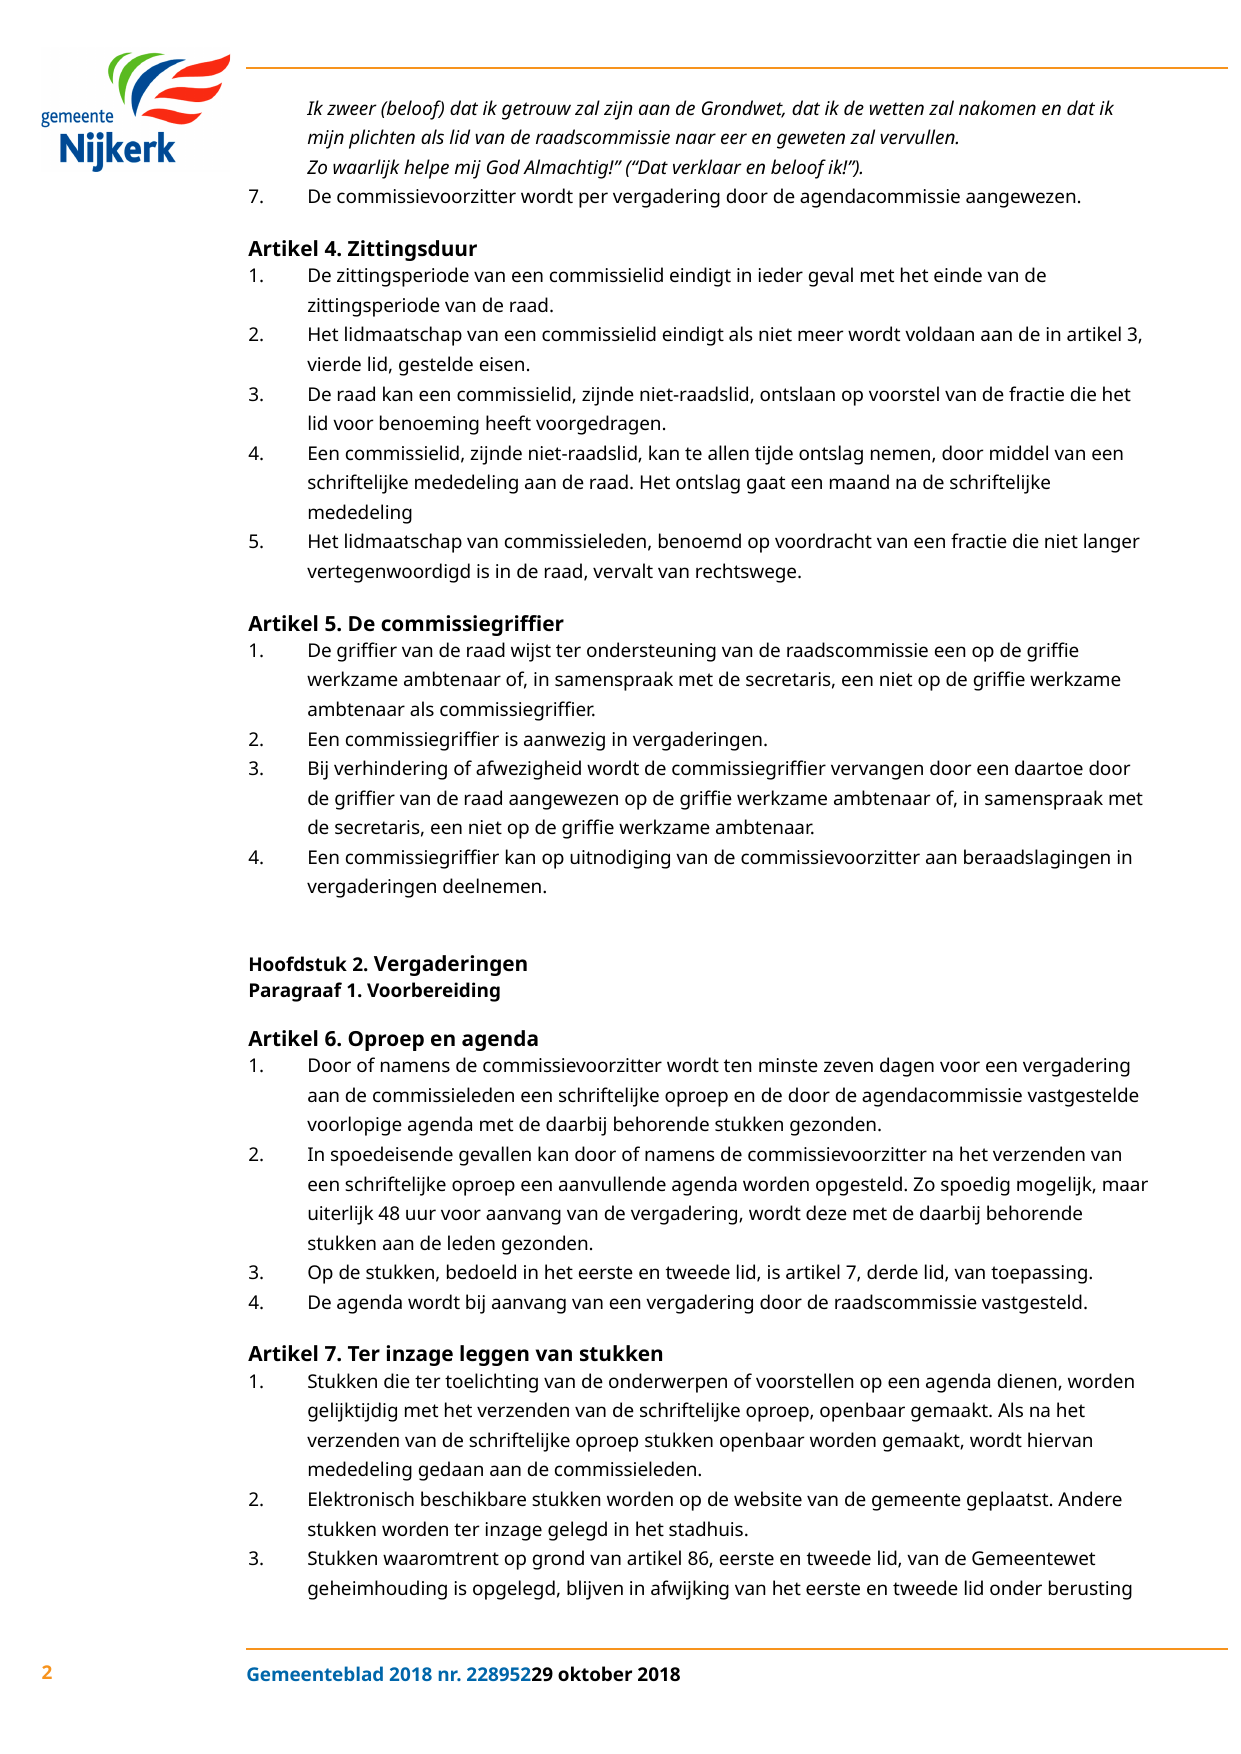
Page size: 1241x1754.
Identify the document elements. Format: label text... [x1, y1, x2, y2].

list Op de stukken, bedoeld in het eerste en tweede lid, is artikel 7, derde lid, van toepassing. [248, 1259, 1152, 1285]
list Een commissielid, zijnde niet-raadslid, kan te allen tijde ontslag nemen, door middel van een schriftelijke mededeling aan de raad. Het ontslag gaat een maand na de schriftelijke mededeling [248, 440, 1152, 525]
list De commissievoorzitter wordt per vergadering door de agendacommissie aangewezen. [248, 183, 1152, 209]
list Elektronisch beschikbare stukken worden op de website van de gemeente geplaatst. Andere stukken worden ter inzage gelegd in het stadhuis. [248, 1486, 1152, 1542]
list Bij verhindering of afwezigheid wordt de commissiegriffier vervangen door een daartoe door de griffier van de raad aangewezen op de griffie werkzame ambtenaar of, in samenspraak met de secretaris, een niet op de griffie werkzame ambtenaar. [248, 755, 1152, 840]
list Door of namens de commissievoorzitter wordt ten minste zeven dagen voor een vergadering aan de commissieleden een schriftelijke oproep en de door de agendacommissie vastgestelde voorlopige agenda met de daarbij behorende stukken gezonden. [248, 1052, 1152, 1137]
text Artikel 7. Ter inzage leggen van stukken [248, 1339, 1152, 1368]
text Hoofdstuk 2. Vergaderingen [248, 949, 1152, 977]
list Zo waarlijk helpe mij God Almachtig!” (“Dat verklaar en beloof ik!”). [248, 154, 1152, 180]
text Paragraaf 1. Voorbereiding [248, 977, 1152, 1003]
list Een commissiegriffier kan op uitnodiging van de commissievoorzitter aan beraadslagingen in vergaderingen deelnemen. [248, 844, 1152, 899]
list Het lidmaatschap van een commissielid eindigt als niet meer wordt voldaan aan de in artikel 3, vierde lid, gestelde eisen. [248, 322, 1152, 377]
list In spoedeisende gevallen kan door of namens de commissievoorzitter na het verzenden van een schriftelijke oproep een aanvullende agenda worden opgesteld. Zo spoedig mogelijk, maar uiterlijk 48 uur voor aanvang van de vergadering, wordt deze met de daarbij behorende stukken aan de leden gezonden. [248, 1141, 1152, 1256]
picture [41, 47, 231, 172]
text Artikel 6. Oproep en agenda [248, 1024, 1152, 1052]
list Ik zweer (beloof) dat ik getrouw zal zijn aan de Grondwet, dat ik de wetten zal nakomen en dat ik mijn plichten als lid van de raadscommissie naar eer en geweten zal vervullen. [248, 95, 1152, 150]
list De griffier van de raad wijst ter ondersteuning van de raadscommissie een op de griffie werkzame ambtenaar of, in samenspraak met de secretaris, een niet op de griffie werkzame ambtenaar als commissiegriffier. [248, 637, 1152, 722]
list Stukken waaromtrent op grond van artikel 86, eerste en tweede lid, van de Gemeentewet geheimhouding is opgelegd, blijven in afwijking van het eerste en tweede lid onder berusting [248, 1545, 1152, 1601]
list Een commissiegriffier is aanwezig in vergaderingen. [248, 726, 1152, 752]
list Het lidmaatschap van commissieleden, benoemd op voordracht van een fractie die niet langer vertegenwoordigd is in de raad, vervalt van rechtswege. [248, 529, 1152, 584]
list De agenda wordt bij aanvang van een vergadering door de raadscommissie vastgesteld. [248, 1289, 1152, 1315]
list Stukken die ter toelichting van de onderwerpen of voorstellen op een agenda dienen, worden gelijktijdig met het verzenden van de schriftelijke oproep, openbaar gemaakt. Als na het verzenden van de schriftelijke oproep stukken openbaar worden gemaakt, wordt hiervan mededeling gedaan aan de commissieleden. [248, 1368, 1152, 1482]
text Artikel 5. De commissiegriffier [248, 609, 1152, 637]
list De zittingsperiode van een commissielid eindigt in ieder geval met het einde van de zittingsperiode van de raad. [248, 262, 1152, 318]
text Artikel 4. Zittingsduur [248, 234, 1152, 262]
list De raad kan een commissielid, zijnde niet-raadslid, ontslaan op voorstel van de fractie die het lid voor benoeming heeft voorgedragen. [248, 381, 1152, 436]
